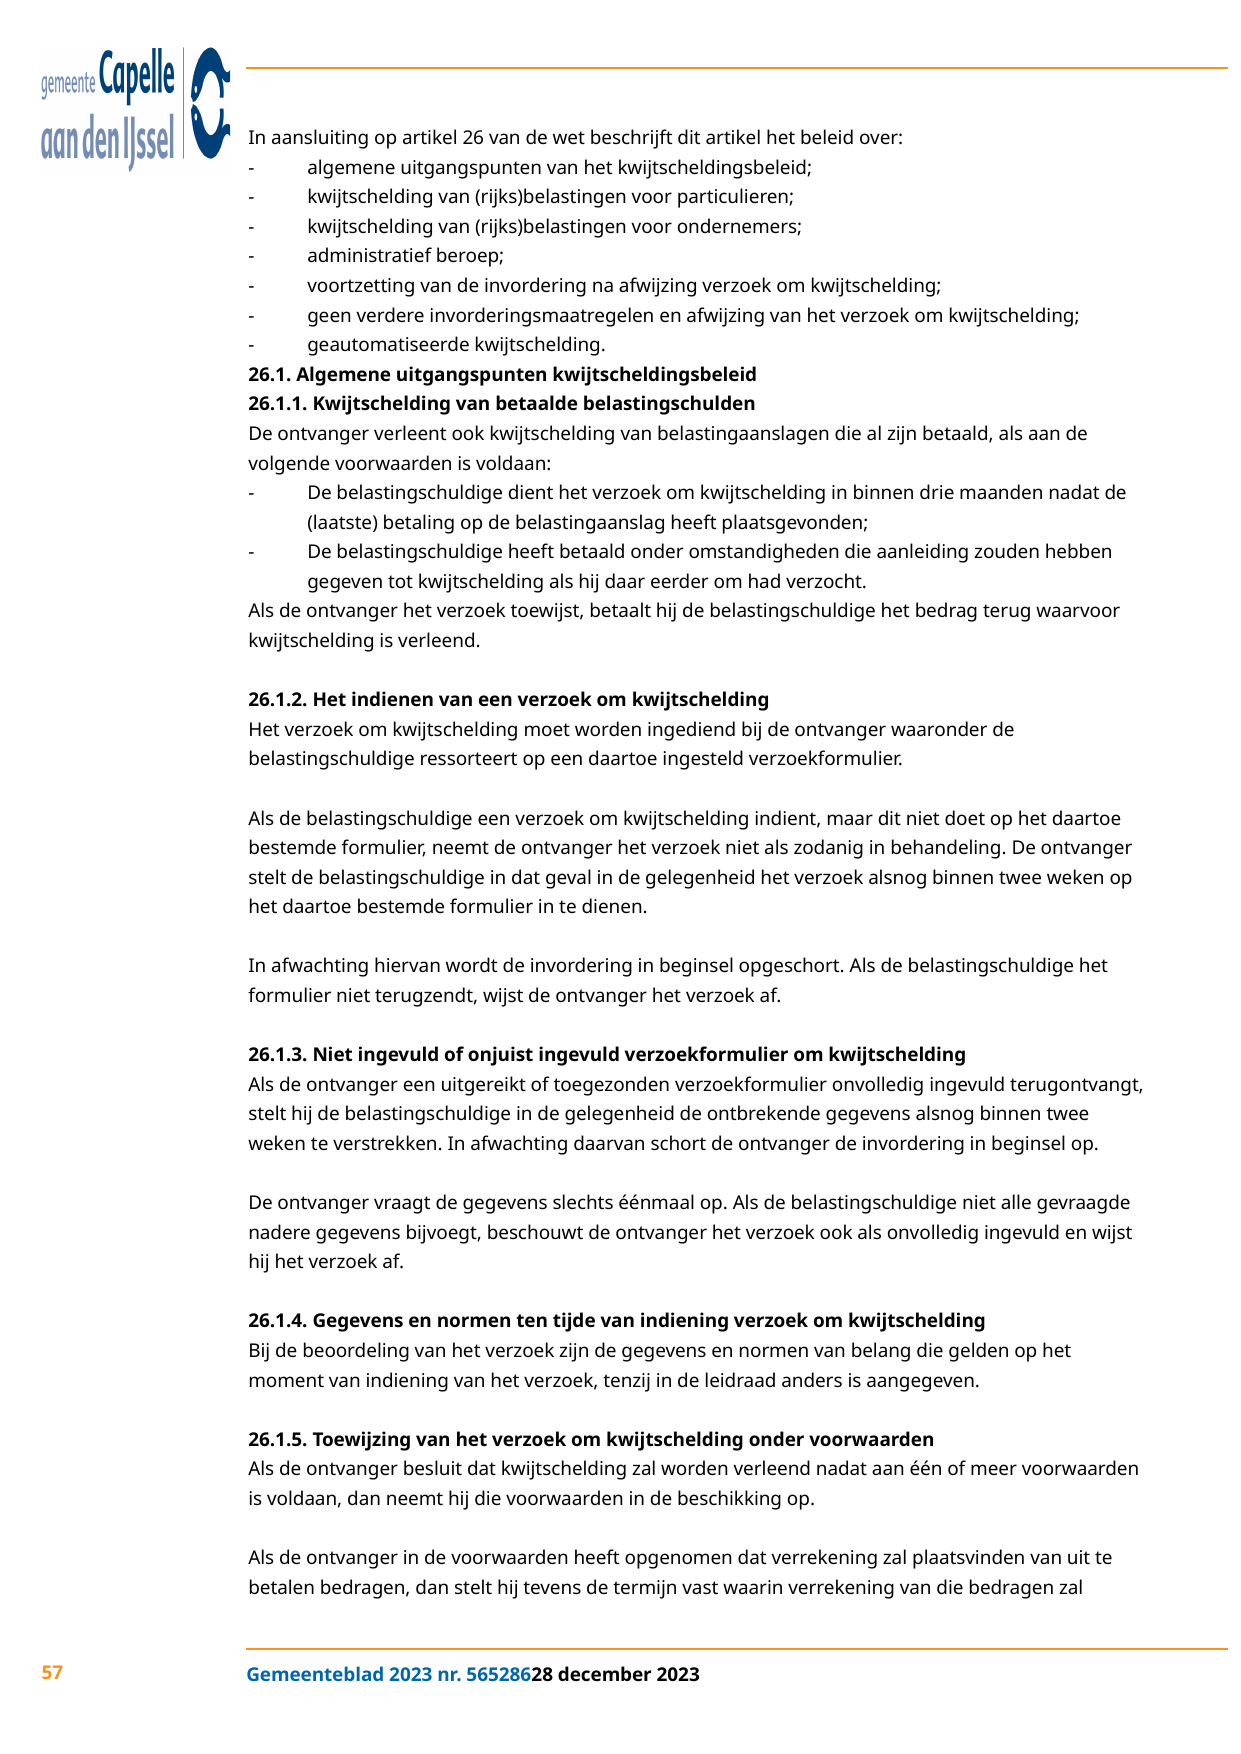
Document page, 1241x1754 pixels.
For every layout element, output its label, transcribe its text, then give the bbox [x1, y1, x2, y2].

text Bij de beoordeling van het verzoek zijn de gegevens en normen van belang die gelden op het moment van indiening van het verzoek, tenzij in de leidraad anders is aangegeven. [248, 1337, 1152, 1393]
text 26.1.4. Gegevens en normen ten tijde van indiening verzoek om kwijtschelding [248, 1308, 1152, 1333]
text De ontvanger verleent ook kwijtschelding van belastingaanslagen die al zijn betaald, als aan de volgende voorwaarden is voldaan: [248, 420, 1152, 476]
text 26.1.5. Toewijzing van het verzoek om kwijtschelding onder voorwaarden [248, 1426, 1152, 1452]
list kwijtschelding van (rijks)belastingen voor ondernemers; [248, 213, 1152, 239]
text Als de ontvanger besluit dat kwijtschelding zal worden verleend nadat aan één of meer voorwaarden is voldaan, dan neemt hij die voorwaarden in de beschikking op. [248, 1456, 1152, 1511]
list administratief beroep; [248, 243, 1152, 268]
picture [41, 47, 231, 172]
text 26.1. Algemene uitgangspunten kwijtscheldingsbeleid [248, 361, 1152, 387]
text De ontvanger vraagt de gegevens slechts éénmaal op. Als de belastingschuldige niet alle gevraagde nadere gegevens bijvoegt, beschouwt de ontvanger het verzoek ook als onvolledig ingevuld en wijst hij het verzoek af. [248, 1189, 1152, 1274]
text In aansluiting op artikel 26 van de wet beschrijft dit artikel het beleid over: [248, 124, 1152, 150]
text Als de ontvanger in de voorwaarden heeft opgenomen dat verrekening zal plaatsvinden van uit te betalen bedragen, dan stelt hij tevens de termijn vast waarin verrekening van die bedragen zal [248, 1544, 1152, 1600]
text 26.1.3. Niet ingevuld of onjuist ingevuld verzoekformulier om kwijtschelding [248, 1041, 1152, 1067]
text Het verzoek om kwijtschelding moet worden ingediend bij de ontvanger waaronder de belastingschuldige ressorteert op een daartoe ingesteld verzoekformulier. [248, 716, 1152, 771]
list kwijtschelding van (rijks)belastingen voor particulieren; [248, 183, 1152, 209]
text 26.1.2. Het indienen van een verzoek om kwijtschelding [248, 686, 1152, 712]
list geen verdere invorderingsmaatregelen en afwijzing van het verzoek om kwijtschelding; [248, 302, 1152, 328]
text Als de ontvanger het verzoek toewijst, betaalt hij de belastingschuldige het bedrag terug waarvoor kwijtschelding is verleend. [248, 598, 1152, 653]
list algemene uitgangspunten van het kwijtscheldingsbeleid; [248, 154, 1152, 180]
text Als de ontvanger een uitgereikt of toegezonden verzoekformulier onvolledig ingevuld terugontvangt, stelt hij de belastingschuldige in de gelegenheid de ontbrekende gegevens alsnog binnen twee weken te verstrekken. In afwachting daarvan schort de ontvanger de invordering in beginsel op. [248, 1071, 1152, 1156]
list geautomatiseerde kwijtschelding. [248, 331, 1152, 357]
list De belastingschuldige heeft betaald onder omstandigheden die aanleiding zouden hebben gegeven tot kwijtschelding als hij daar eerder om had verzocht. [248, 538, 1152, 594]
text 26.1.1. Kwijtschelding van betaalde belastingschulden [248, 391, 1152, 416]
text In afwachting hiervan wordt de invordering in beginsel opgeschort. Als de belastingschuldige het formulier niet terugzendt, wijst de ontvanger het verzoek af. [248, 953, 1152, 1008]
text Als de belastingschuldige een verzoek om kwijtschelding indient, maar dit niet doet op het daartoe bestemde formulier, neemt de ontvanger het verzoek niet als zodanig in behandeling. De ontvanger stelt de belastingschuldige in dat geval in de gelegenheid het verzoek alsnog binnen twee weken op het daartoe bestemde formulier in te dienen. [248, 805, 1152, 919]
list voortzetting van de invordering na afwijzing verzoek om kwijtschelding; [248, 272, 1152, 298]
list De belastingschuldige dient het verzoek om kwijtschelding in binnen drie maanden nadat de (laatste) betaling op de belastingaanslag heeft plaatsgevonden; [248, 479, 1152, 535]
